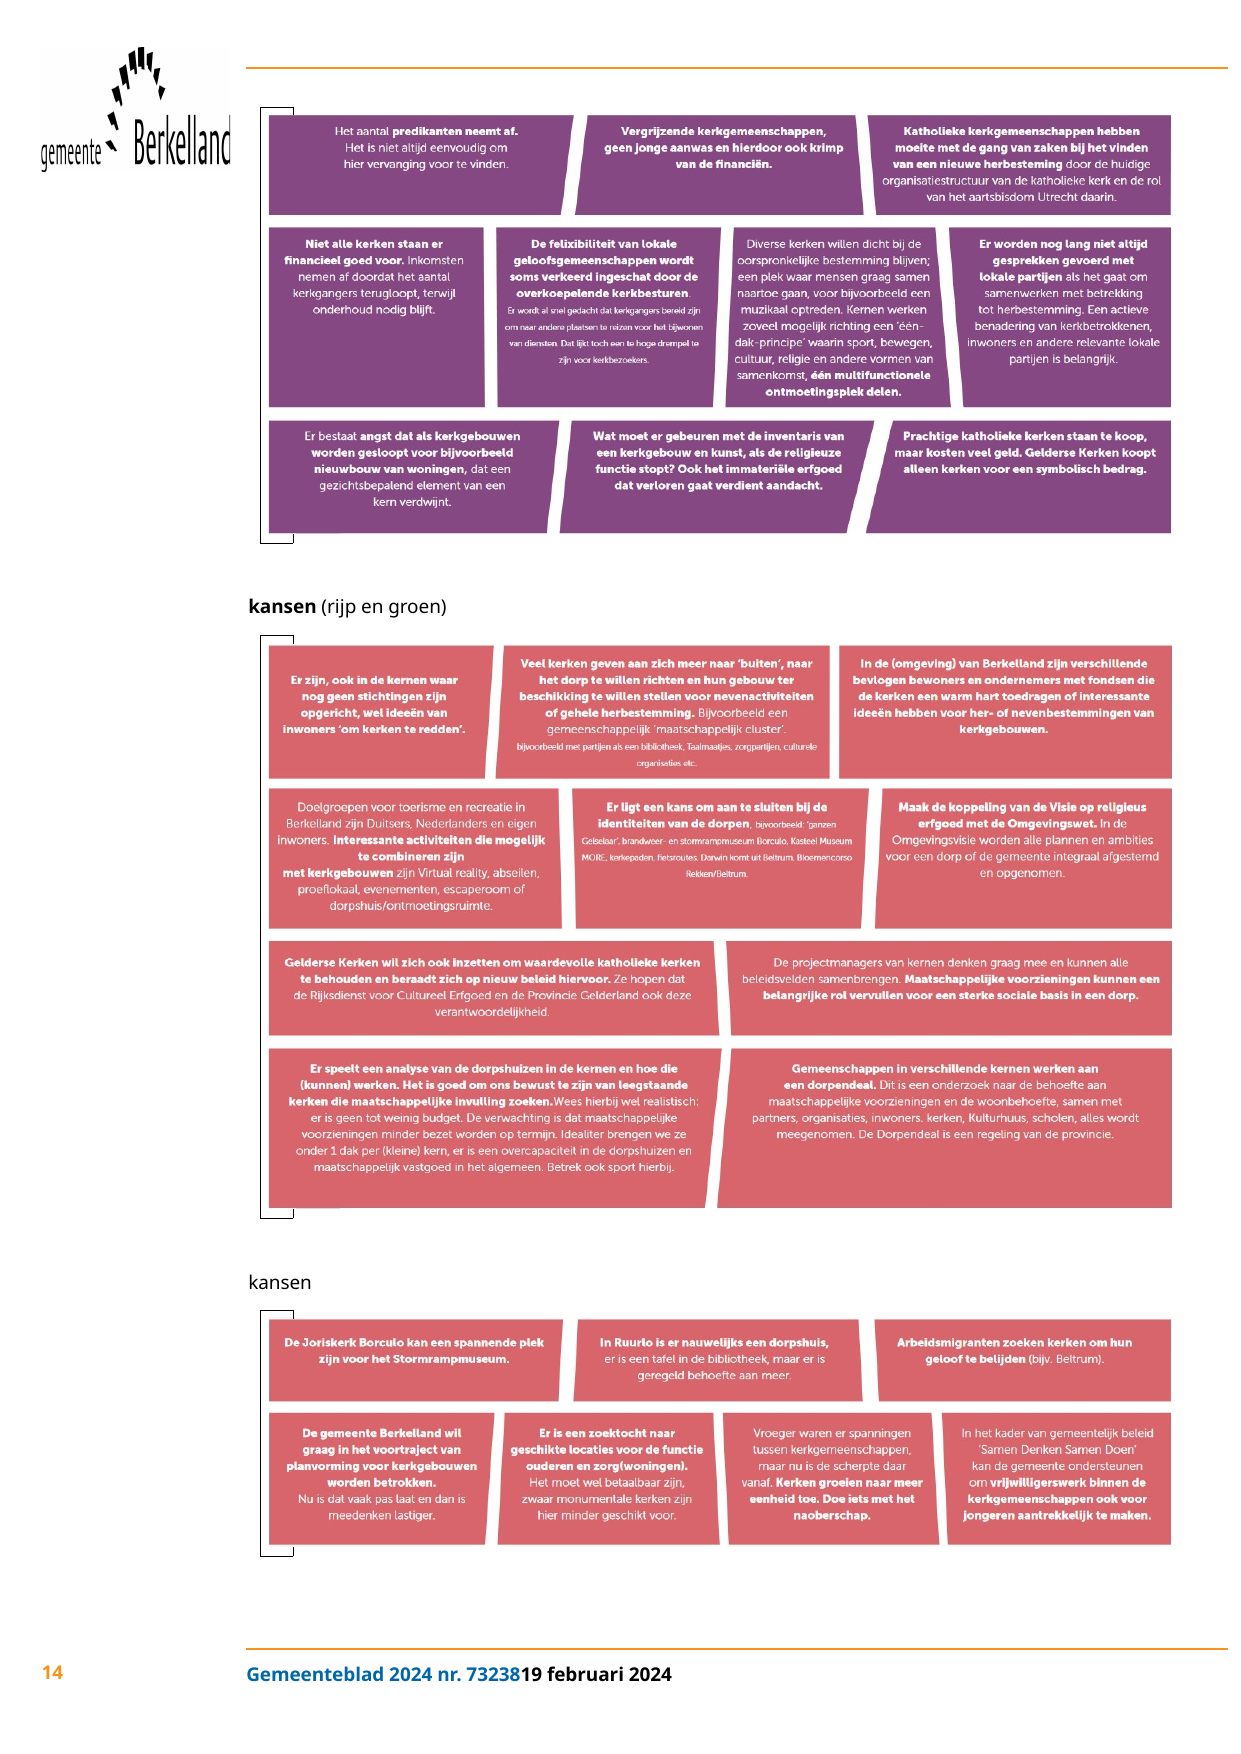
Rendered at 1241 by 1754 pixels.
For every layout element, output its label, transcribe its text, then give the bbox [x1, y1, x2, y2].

text kansen [248, 1269, 1152, 1295]
picture [41, 47, 231, 172]
picture [268, 644, 1173, 1209]
text kansen (rijp en groen) [248, 594, 1152, 619]
picture [268, 1319, 1173, 1547]
picture [268, 115, 1173, 534]
